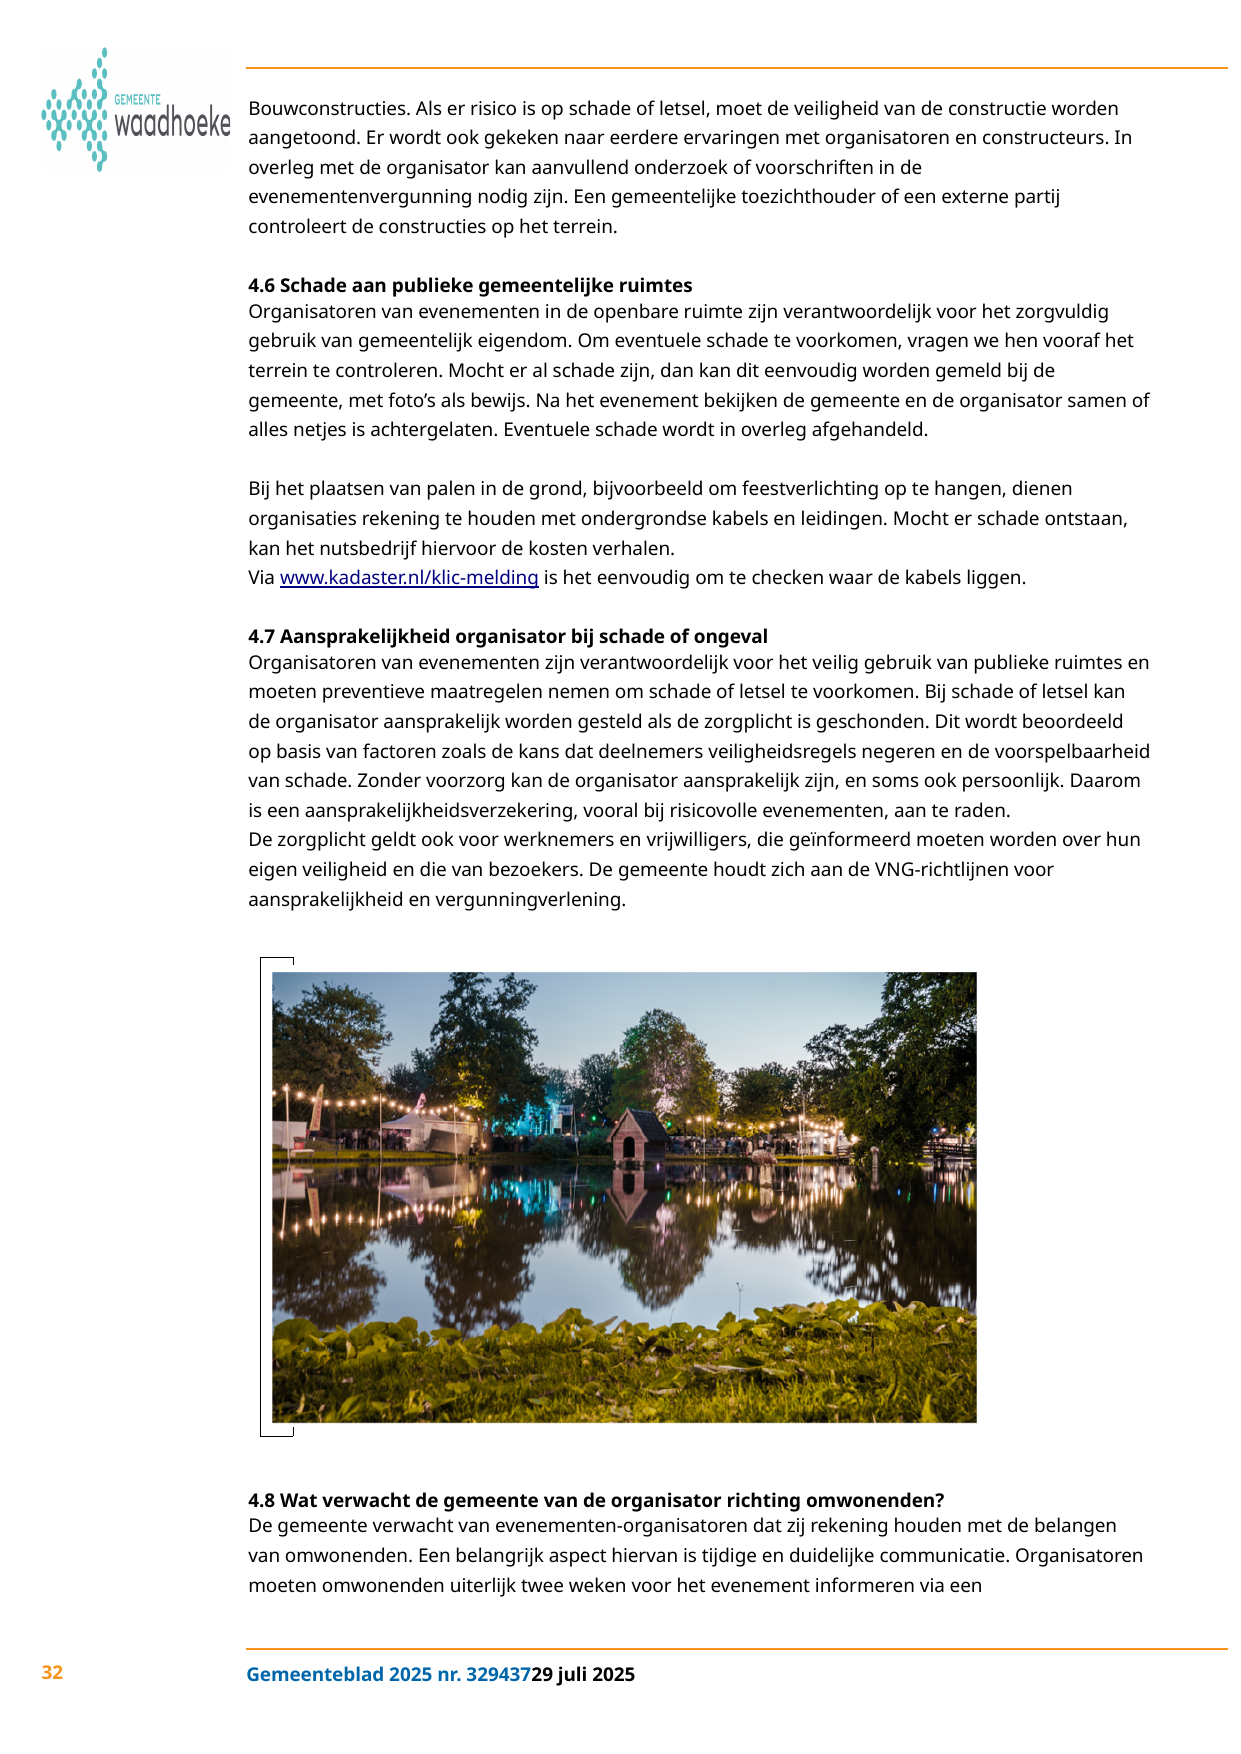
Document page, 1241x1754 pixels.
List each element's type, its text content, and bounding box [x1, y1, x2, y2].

text 4.7 Aansprakelijkheid organisator bij schade of ongeval [248, 623, 1152, 649]
text 4.8 Wat verwacht de gemeente van de organisator richting omwonenden? [248, 1487, 1152, 1513]
text Organisatoren van evenementen in de openbare ruimte zijn verantwoordelijk voor het zorgvuldig gebruik van gemeentelijk eigendom. Om eventuele schade te voorkomen, vragen we hen vooraf het terrein te controleren. Mocht er al schade zijn, dan kan dit eenvoudig worden gemeld bij de gemeente, met foto’s als bewijs. Na het evenement bekijken de gemeente en de organisator samen of alles netjes is achtergelaten. Eventuele schade wordt in overleg afgehandeld. [248, 298, 1152, 442]
text Bouwconstructies. Als er risico is op schade of letsel, moet de veiligheid van de constructie worden aangetoond. Er wordt ook gekeken naar eerdere ervaringen met organisatoren en constructeurs. In overleg met de organisator kan aanvullend onderzoek of voorschriften in de evenementenvergunning nodig zijn. Een gemeentelijke toezichthouder of een externe partij controleert de constructies op het terrein. [248, 95, 1152, 239]
text 4.6 Schade aan publieke gemeentelijke ruimtes [248, 272, 1152, 298]
picture [268, 965, 978, 1427]
text De gemeente verwacht van evenementen-organisatoren dat zij rekening houden met de belangen van omwonenden. Een belangrijk aspect hiervan is tijdige en duidelijke communicatie. Organisatoren moeten omwonenden uiterlijk twee weken voor het evenement informeren via een [248, 1513, 1152, 1598]
text Bij het plaatsen van palen in de grond, bijvoorbeeld om feestverlichting op te hangen, dienen organisaties rekening te houden met ondergrondse kabels en leidingen. Mocht er schade ontstaan, kan het nutsbedrijf hiervoor de kosten verhalen. [248, 476, 1152, 560]
text Organisatoren van evenementen zijn verantwoordelijk voor het veilig gebruik van publieke ruimtes en moeten preventieve maatregelen nemen om schade of letsel te voorkomen. Bij schade of letsel kan de organisator aansprakelijk worden gesteld als de zorgplicht is geschonden. Dit wordt beoordeeld op basis van factoren zoals de kans dat deelnemers veiligheidsregels negeren en de voorspelbaarheid van schade. Zonder voorzorg kan de organisator aansprakelijk zijn, en soms ook persoonlijk. Daarom is een aansprakelijkheidsverzekering, vooral bij risicovolle evenementen, aan te raden. [248, 649, 1152, 823]
text Via www.kadaster.nl/klic-melding is het eenvoudig om te checken waar de kabels liggen. [248, 564, 1152, 590]
text De zorgplicht geldt ook voor werknemers en vrijwilligers, die geïnformeerd moeten worden over hun eigen veiligheid en die van bezoekers. De gemeente houdt zich aan de VNG-richtlijnen voor aansprakelijkheid en vergunningverlening. [248, 827, 1152, 912]
picture [41, 47, 231, 172]
